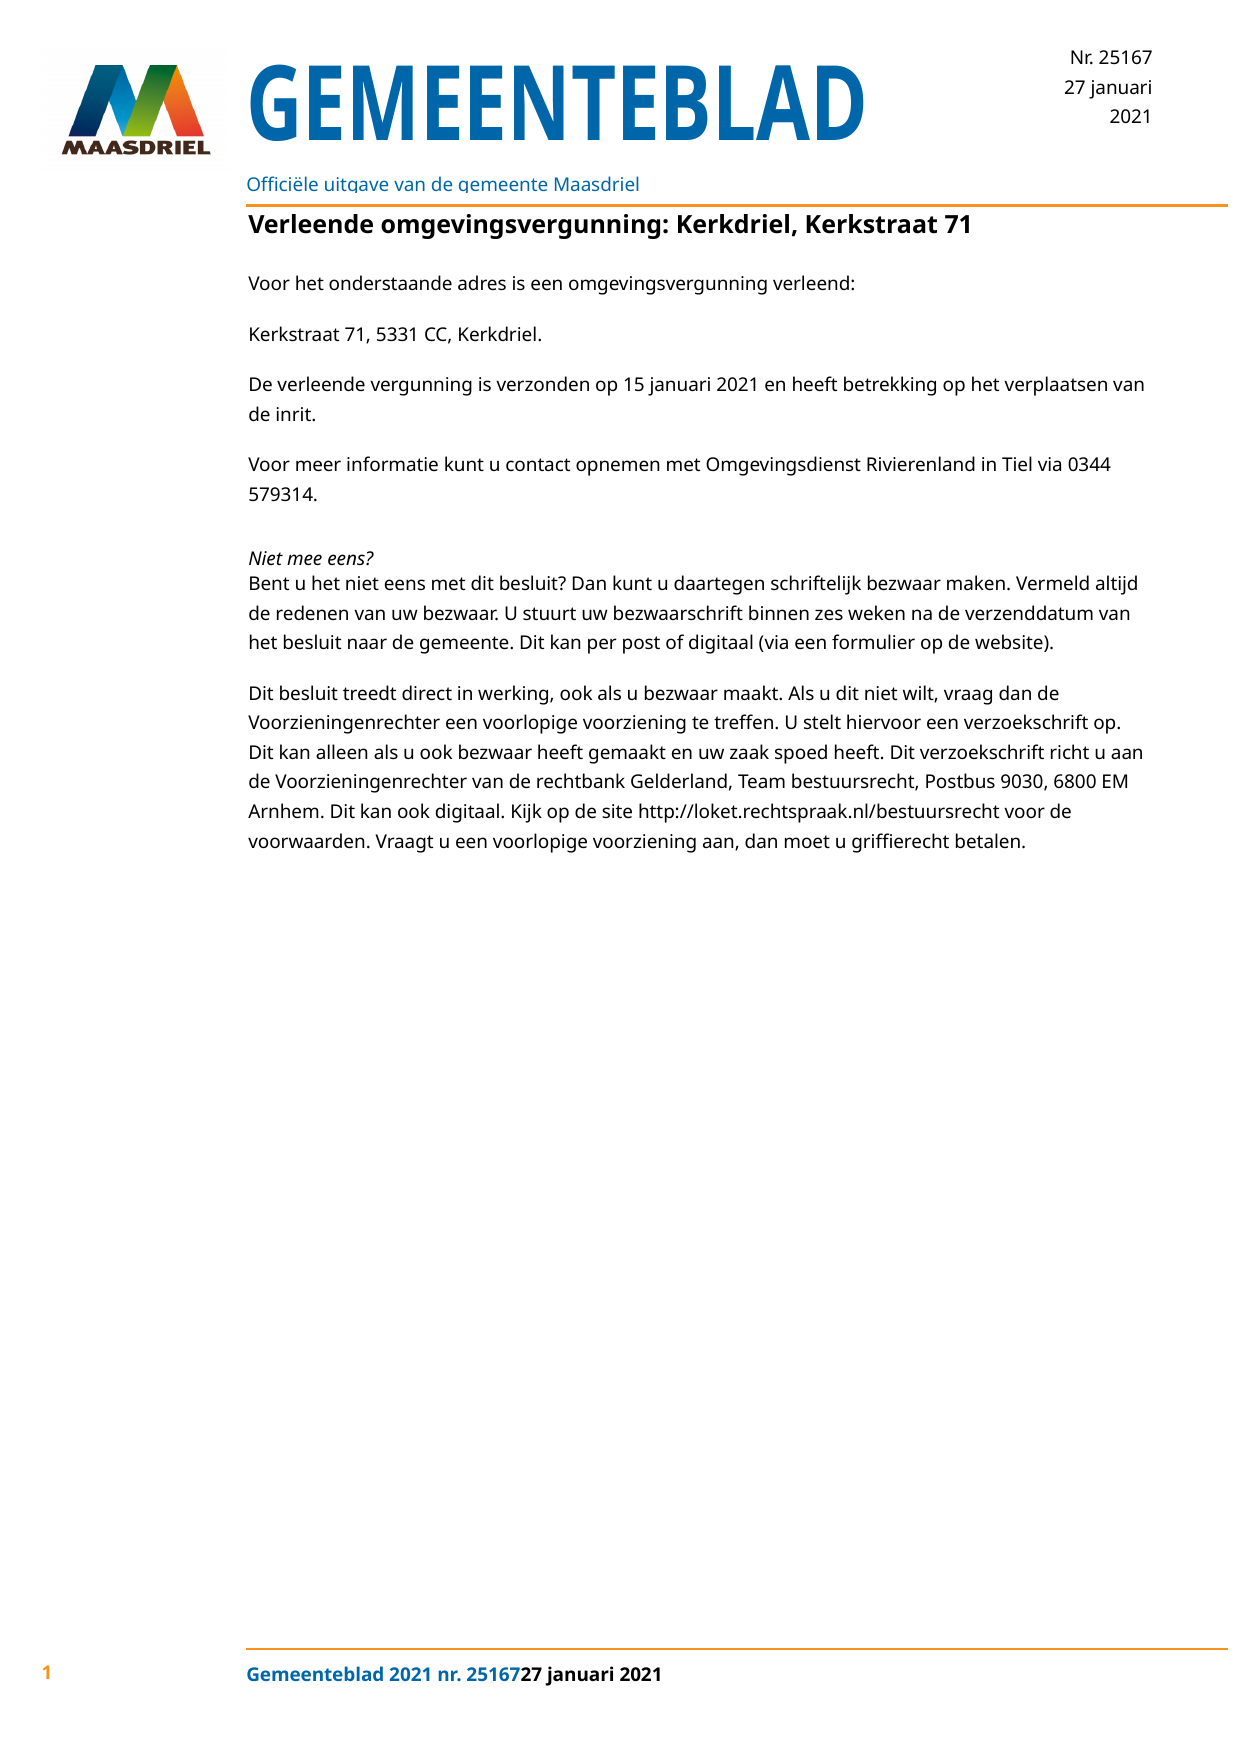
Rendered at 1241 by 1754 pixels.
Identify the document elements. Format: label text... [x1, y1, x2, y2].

text De verleende vergunning is verzonden op 15 januari 2021 en heeft betrekking op het verplaatsen van de inrit. [248, 371, 1152, 426]
text Niet mee eens? [248, 545, 1152, 570]
text Bent u het niet eens met dit besluit? Dan kunt u daartegen schriftelijk bezwaar maken. Vermeld altijd de redenen van uw bezwaar. U stuurt uw bezwaarschrift binnen zes weken na de verzenddatum van het besluit naar de gemeente. Dit kan per post of digitaal (via een formulier op de website). [248, 570, 1152, 655]
text Kerkstraat 71, 5331 CC, Kerkdriel. [248, 321, 1152, 346]
text Verleende omgevingsvergunning: Kerkdriel, Kerkstraat 71 [248, 207, 1152, 241]
text Dit besluit treedt direct in werking, ook als u bezwaar maakt. Als u dit niet wilt, vraag dan de Voorzieningenrechter een voorlopige voorziening te treffen. U stelt hiervoor een verzoekschrift op. Dit kan alleen als u ook bezwaar heeft gemaakt en uw zaak spoed heeft. Dit verzoekschrift richt u aan de Voorzieningenrechter van de rechtbank Gelderland, Team bestuursrecht, Postbus 9030, 6800 EM Arnhem. Dit kan ook digitaal. Kijk op de site http://loket.rechtspraak.nl/bestuursrecht voor de voorwaarden. Vraagt u een voorlopige voorziening aan, dan moet u griffierecht betalen. [248, 680, 1152, 854]
picture [41, 47, 231, 172]
text Voor meer informatie kunt u contact opnemen met Omgevingsdienst Rivierenland in Tiel via 0344 579314. [248, 451, 1152, 506]
text Voor het onderstaande adres is een omgevingsvergunning verleend: [248, 270, 1152, 296]
